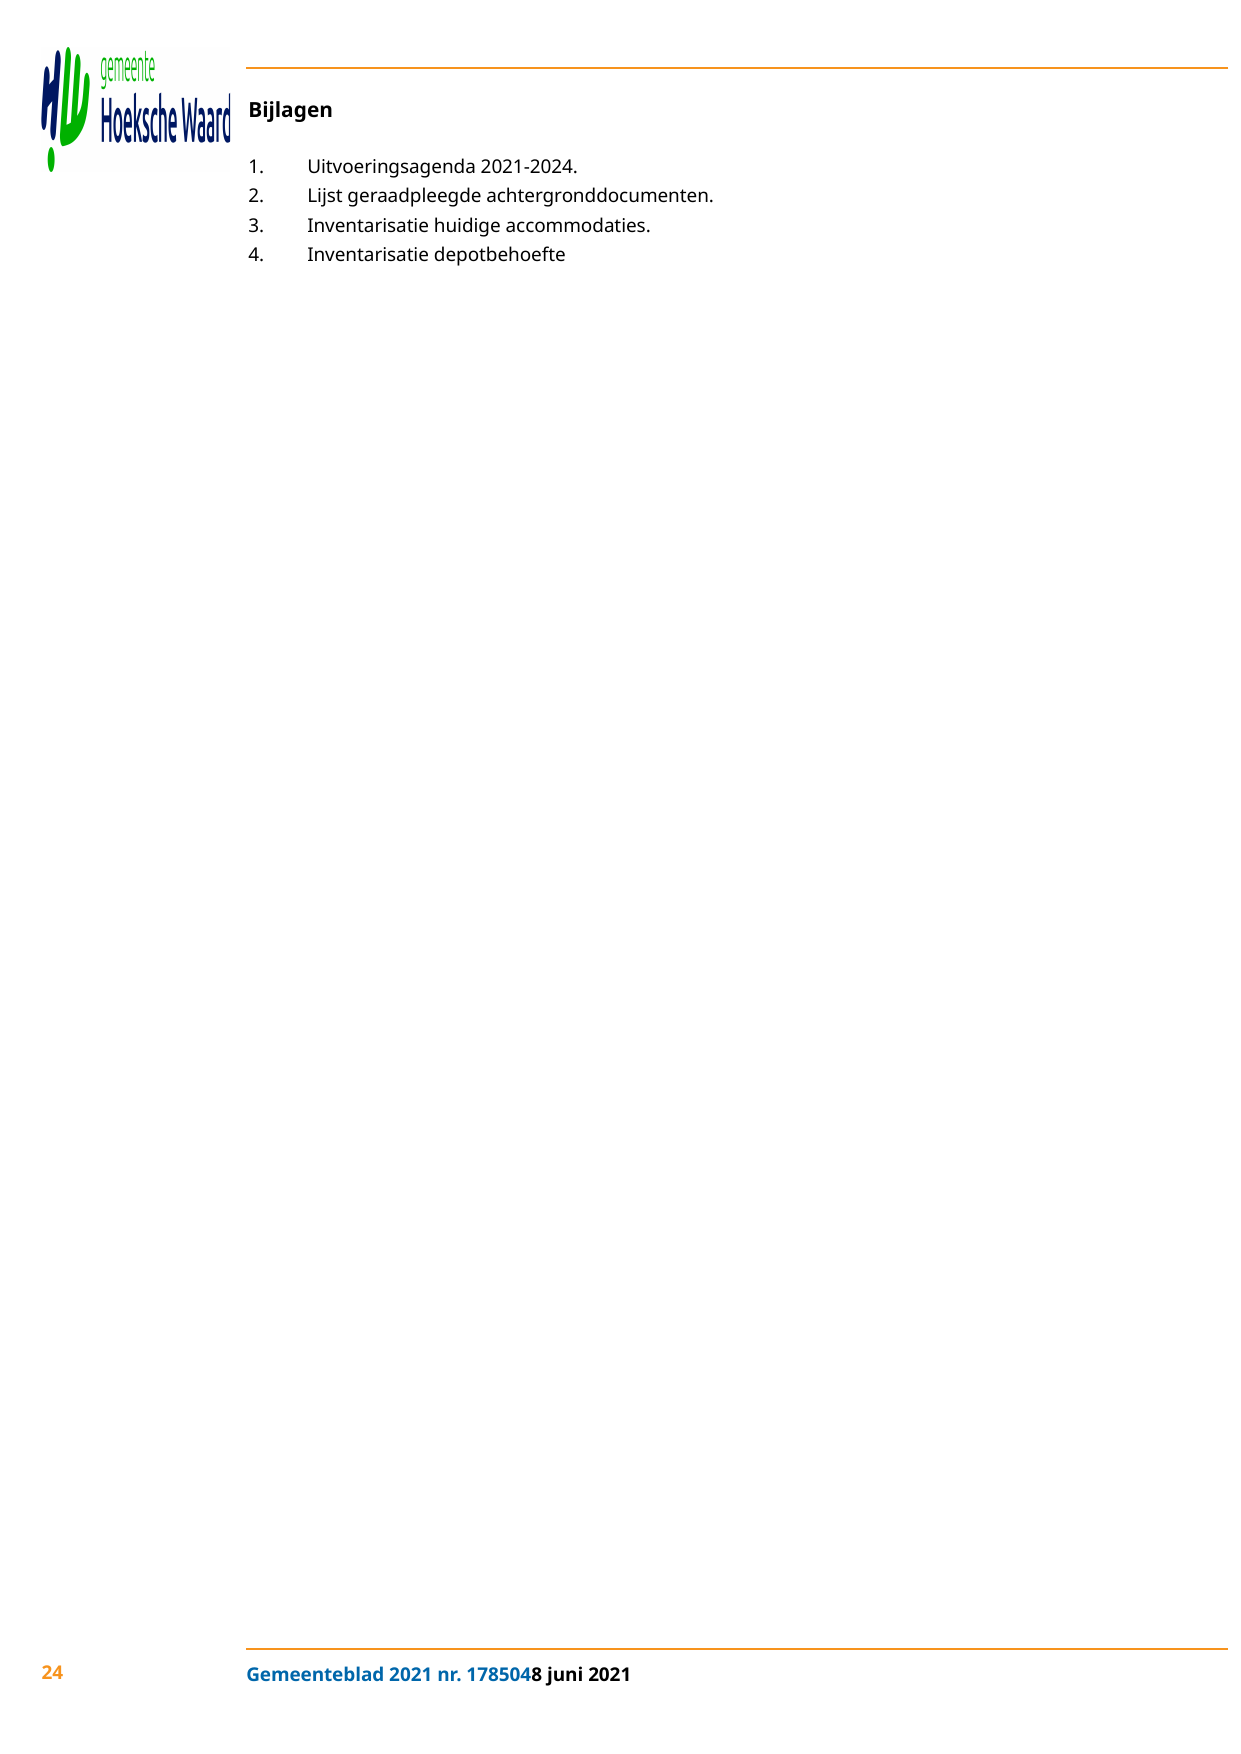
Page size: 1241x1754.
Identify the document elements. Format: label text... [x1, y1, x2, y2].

text Bijlagen [248, 95, 1152, 123]
list Lijst geraadpleegde achtergronddocumenten. [248, 182, 1152, 208]
picture [41, 47, 231, 172]
list Inventarisatie depotbehoefte [248, 242, 1152, 267]
list Uitvoeringsagenda 2021-2024. [248, 153, 1152, 179]
list Inventarisatie huidige accommodaties. [248, 212, 1152, 238]
